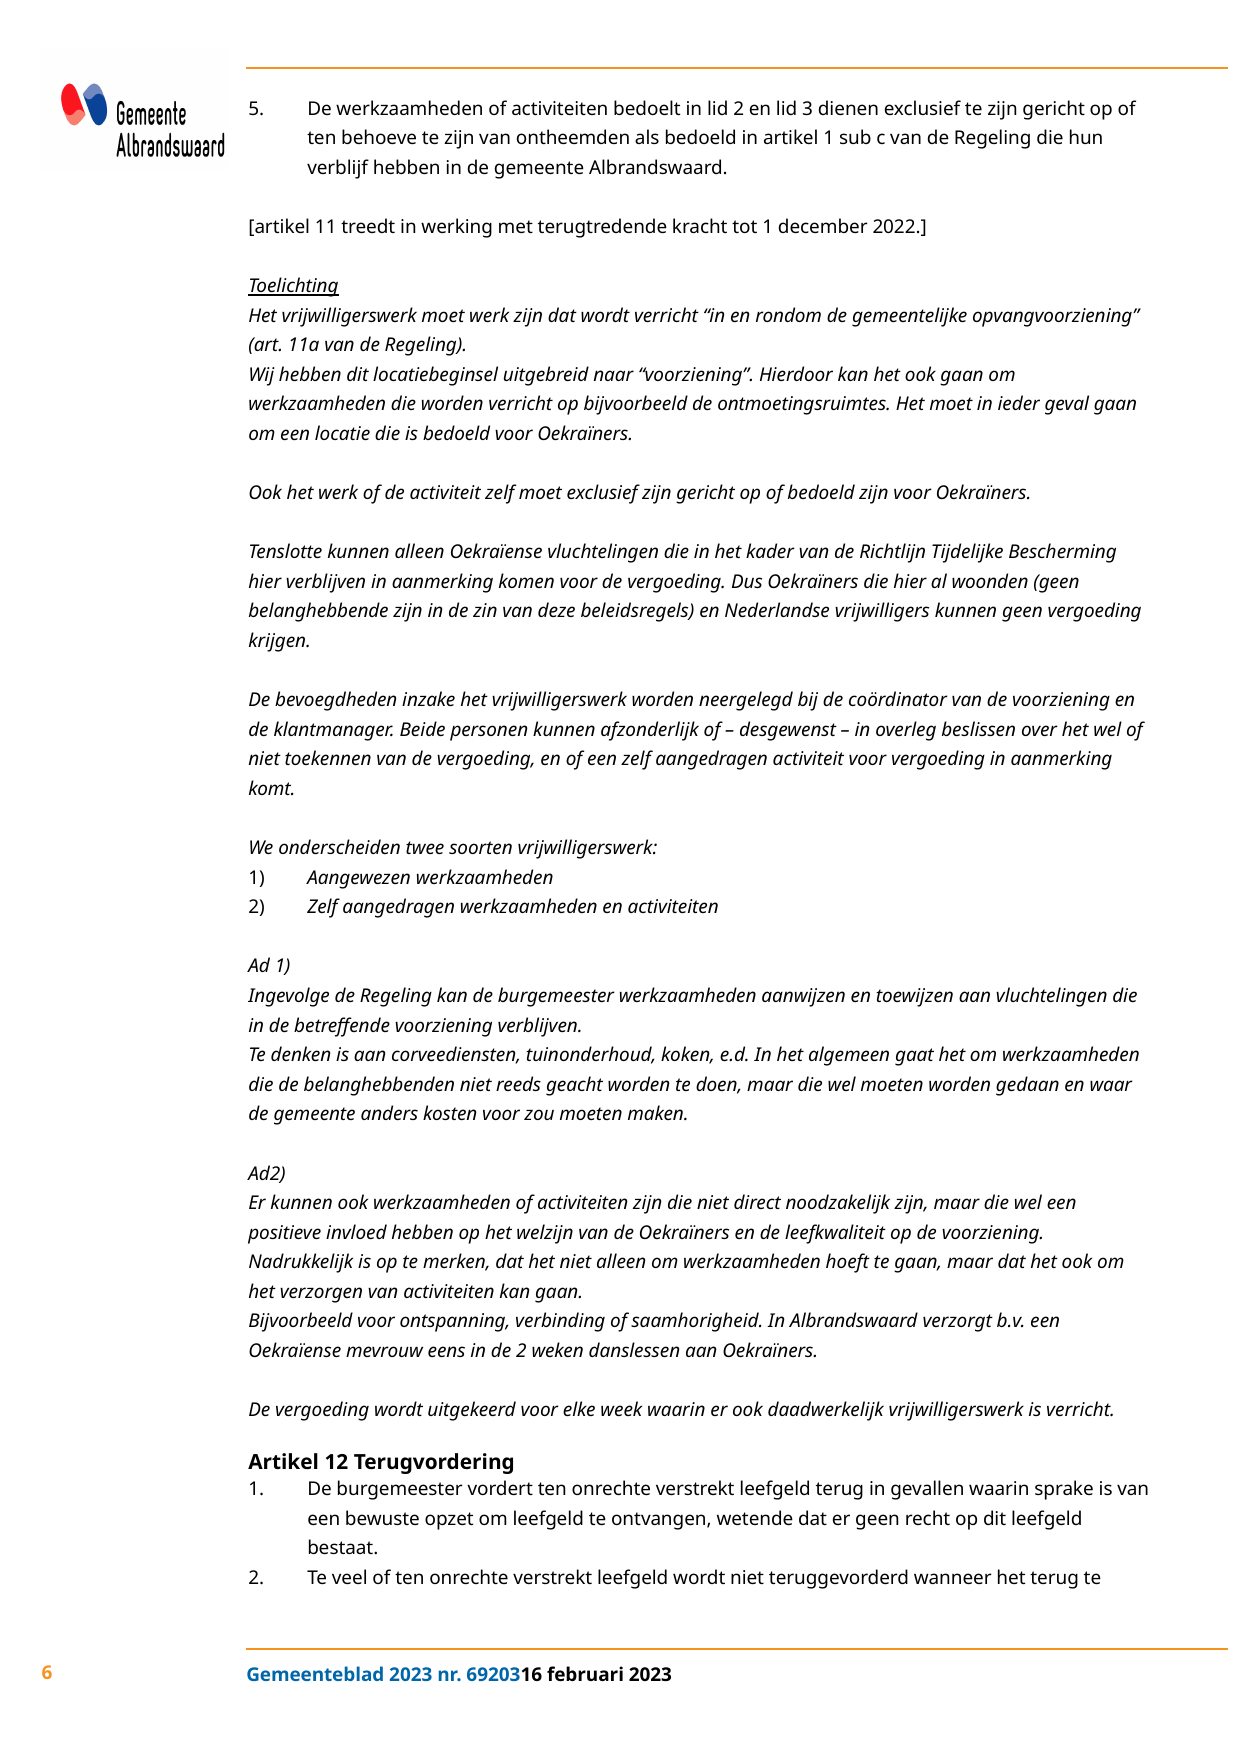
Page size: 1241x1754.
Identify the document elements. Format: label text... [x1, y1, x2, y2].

text Te denken is aan corveediensten, tuinonderhoud, koken, e.d. In het algemeen gaat het om werkzaamheden die de belanghebbenden niet reeds geacht worden te doen, maar die wel moeten worden gedaan en waar de gemeente anders kosten voor zou moeten maken. [248, 1041, 1152, 1126]
list De burgemeester vordert ten onrechte verstrekt leefgeld terug in gevallen waarin sprake is van een bewuste opzet om leefgeld te ontvangen, wetende dat er geen recht op dit leefgeld bestaat. [248, 1475, 1152, 1560]
text Ook het werk of de activiteit zelf moet exclusief zijn gericht op of bedoeld zijn voor Oekraïners. [248, 479, 1152, 505]
text Het vrijwilligerswerk moet werk zijn dat wordt verricht “in en rondom de gemeentelijke opvangvoorziening” (art. 11a van de Regeling). [248, 302, 1152, 357]
picture [41, 47, 231, 172]
text Er kunnen ook werkzaamheden of activiteiten zijn die niet direct noodzakelijk zijn, maar die wel een positieve invloed hebben op het welzijn van de Oekraïners en de leefkwaliteit op de voorziening. Nadrukkelijk is op te merken, dat het niet alleen om werkzaamheden hoeft te gaan, maar dat het ook om het verzorgen van activiteiten kan gaan. [248, 1189, 1152, 1304]
text Bijvoorbeeld voor ontspanning, verbinding of saamhorigheid. In Albrandswaard verzorgt b.v. een Oekraïense mevrouw eens in de 2 weken danslessen aan Oekraïners. [248, 1308, 1152, 1363]
text Ingevolge de Regeling kan de burgemeester werkzaamheden aanwijzen en toewijzen aan vluchtelingen die in de betreffende voorziening verblijven. [248, 982, 1152, 1038]
text We onderscheiden twee soorten vrijwilligerswerk: [248, 834, 1152, 860]
text Ad 1) [248, 953, 1152, 978]
text Artikel 12 Terugvordering [248, 1447, 1152, 1475]
text De vergoeding wordt uitgekeerd voor elke week waarin er ook daadwerkelijk vrijwilligerswerk is verricht. [248, 1396, 1152, 1422]
text Tenslotte kunnen alleen Oekraïense vluchtelingen die in het kader van de Richtlijn Tijdelijke Bescherming hier verblijven in aanmerking komen voor de vergoeding. Dus Oekraïners die hier al woonden (geen belanghebbende zijn in de zin van deze beleidsregels) en Nederlandse vrijwilligers kunnen geen vergoeding krijgen. [248, 538, 1152, 653]
list Zelf aangedragen werkzaamheden en activiteiten [248, 893, 1152, 919]
text [artikel 11 treedt in werking met terugtredende kracht tot 1 december 2022.] [248, 213, 1152, 239]
text Toelichting [248, 272, 1152, 298]
list Te veel of ten onrechte verstrekt leefgeld wordt niet teruggevorderd wanneer het terug te [248, 1564, 1152, 1590]
list Aangewezen werkzaamheden [248, 864, 1152, 890]
text Ad2) [248, 1160, 1152, 1186]
list De werkzaamheden of activiteiten bedoelt in lid 2 en lid 3 dienen exclusief te zijn gericht op of ten behoeve te zijn van ontheemden als bedoeld in artikel 1 sub c van de Regeling die hun verblijf hebben in de gemeente Albrandswaard. [248, 95, 1152, 180]
text De bevoegdheden inzake het vrijwilligerswerk worden neergelegd bij de coördinator van de voorziening en de klantmanager. Beide personen kunnen afzonderlijk of – desgewenst – in overleg beslissen over het wel of niet toekennen van de vergoeding, en of een zelf aangedragen activiteit voor vergoeding in aanmerking komt. [248, 686, 1152, 801]
text Wij hebben dit locatiebeginsel uitgebreid naar “voorziening”. Hierdoor kan het ook gaan om werkzaamheden die worden verricht op bijvoorbeeld de ontmoetingsruimtes. Het moet in ieder geval gaan om een locatie die is bedoeld voor Oekraïners. [248, 361, 1152, 446]
